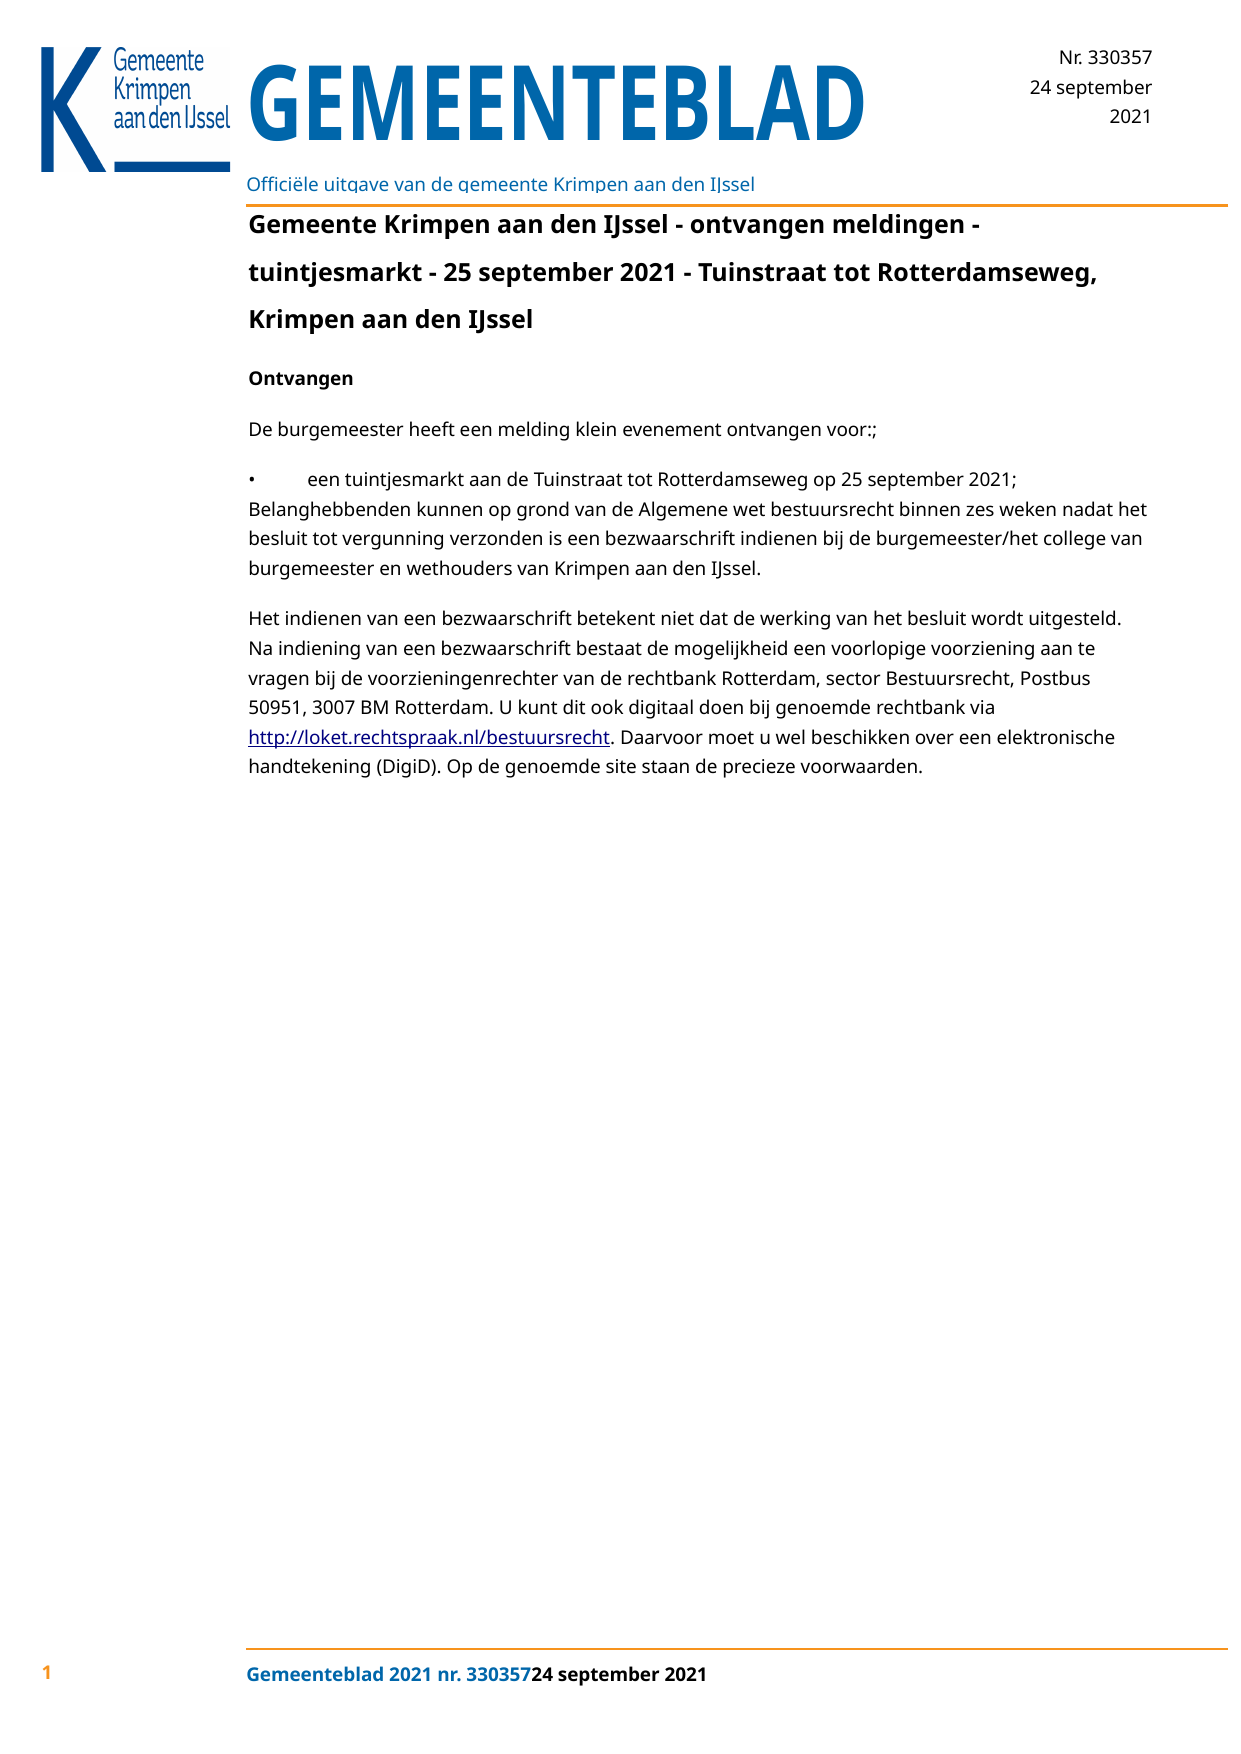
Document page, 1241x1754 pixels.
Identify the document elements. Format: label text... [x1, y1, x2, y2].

text Belanghebbenden kunnen op grond van de Algemene wet bestuursrecht binnen zes weken nadat het besluit tot vergunning verzonden is een bezwaarschrift indienen bij de burgemeester/het college van burgemeester en wethouders van Krimpen aan den IJssel. [248, 496, 1152, 581]
picture [41, 47, 231, 172]
text Ontvangen [248, 366, 1152, 391]
list een tuintjesmarkt aan de Tuinstraat tot Rotterdamseweg op 25 september 2021; [248, 466, 1152, 492]
text De burgemeester heeft een melding klein evenement ontvangen voor:; [248, 416, 1152, 442]
text Het indienen van een bezwaarschrift betekent niet dat de werking van het besluit wordt uitgesteld. Na indiening van een bezwaarschrift bestaat de mogelijkheid een voorlopige voorziening aan te vragen bij de voorzieningenrechter van de rechtbank Rotterdam, sector Bestuursrecht, Postbus 50951, 3007 BM Rotterdam. U kunt dit ook digitaal doen bij genoemde rechtbank via http://loket.rechtspraak.nl/bestuursrecht. Daarvoor moet u wel beschikken over een elektronische handtekening (DigiD). Op de genoemde site staan de precieze voorwaarden. [248, 606, 1152, 779]
text Gemeente Krimpen aan den IJssel - ontvangen meldingen - tuintjesmarkt - 25 september 2021 - Tuinstraat tot Rotterdamseweg, Krimpen aan den IJssel [248, 207, 1152, 336]
